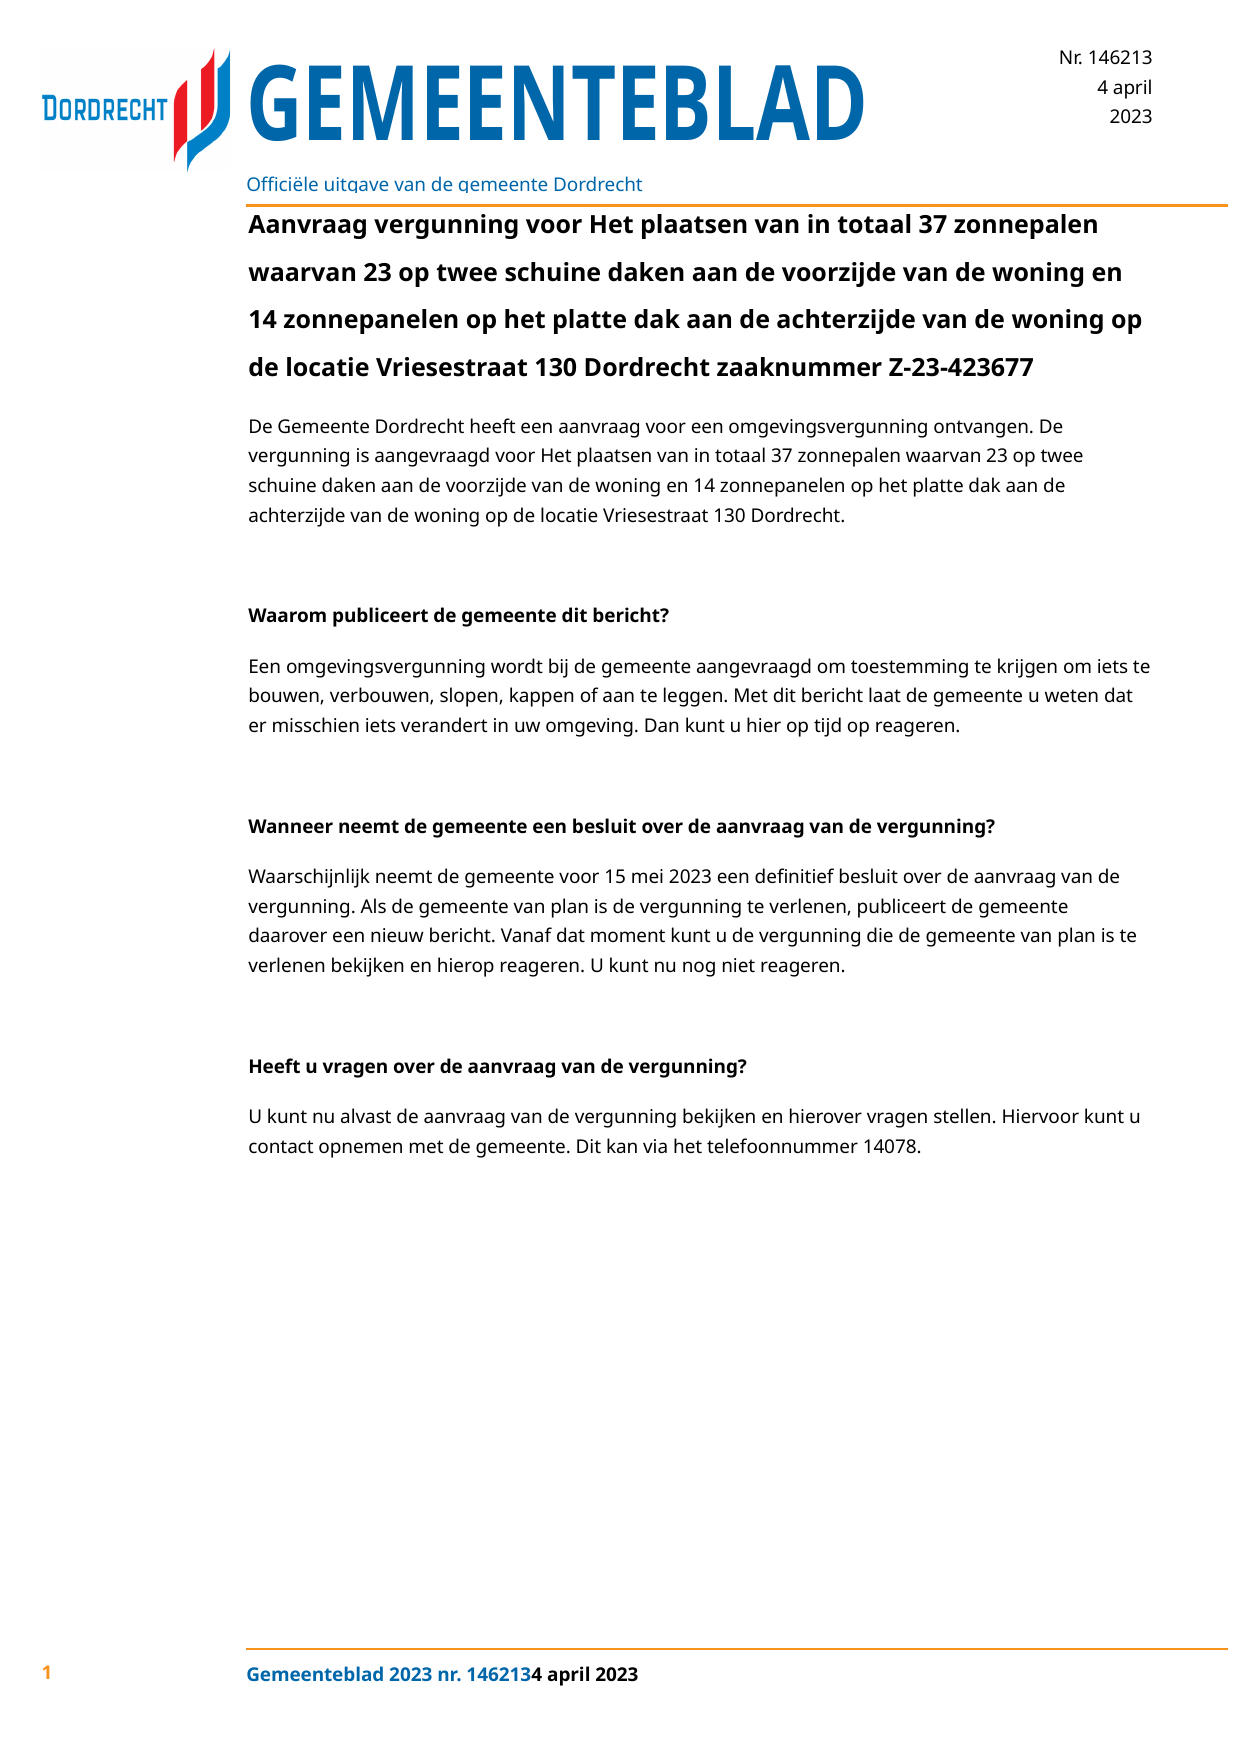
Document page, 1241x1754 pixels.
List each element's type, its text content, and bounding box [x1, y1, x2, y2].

text Heeft u vragen over de aanvraag van de vergunning? [248, 1053, 1152, 1079]
picture [41, 47, 231, 172]
text Een omgevingsvergunning wordt bij de gemeente aangevraagd om toestemming te krijgen om iets te bouwen, verbouwen, slopen, kappen of aan te leggen. Met dit bericht laat de gemeente u weten dat er misschien iets verandert in uw omgeving. Dan kunt u hier op tijd op reageren. [248, 653, 1152, 738]
text Waarom publiceert de gemeente dit bericht? [248, 603, 1152, 628]
text De Gemeente Dordrecht heeft een aanvraag voor een omgevingsvergunning ontvangen. De vergunning is aangevraagd voor Het plaatsen van in totaal 37 zonnepalen waarvan 23 op twee schuine daken aan de voorzijde van de woning en 14 zonnepanelen op het platte dak aan de achterzijde van de woning op de locatie Vriesestraat 130 Dordrecht. [248, 413, 1152, 528]
text Aanvraag vergunning voor Het plaatsen van in totaal 37 zonnepalen waarvan 23 op twee schuine daken aan de voorzijde van de woning en 14 zonnepanelen op het platte dak aan de achterzijde van de woning op de locatie Vriesestraat 130 Dordrecht zaaknummer Z-23-423677 [248, 207, 1152, 384]
text Wanneer neemt de gemeente een besluit over de aanvraag van de vergunning? [248, 813, 1152, 839]
text U kunt nu alvast de aanvraag van de vergunning bekijken en hierover vragen stellen. Hiervoor kunt u contact opnemen met de gemeente. Dit kan via het telefoonnummer 14078. [248, 1103, 1152, 1159]
text Waarschijnlijk neemt de gemeente voor 15 mei 2023 een definitief besluit over de aanvraag van de vergunning. Als de gemeente van plan is de vergunning te verlenen, publiceert de gemeente daarover een nieuw bericht. Vanaf dat moment kunt u de vergunning die de gemeente van plan is te verlenen bekijken en hierop reageren. U kunt nu nog niet reageren. [248, 863, 1152, 978]
